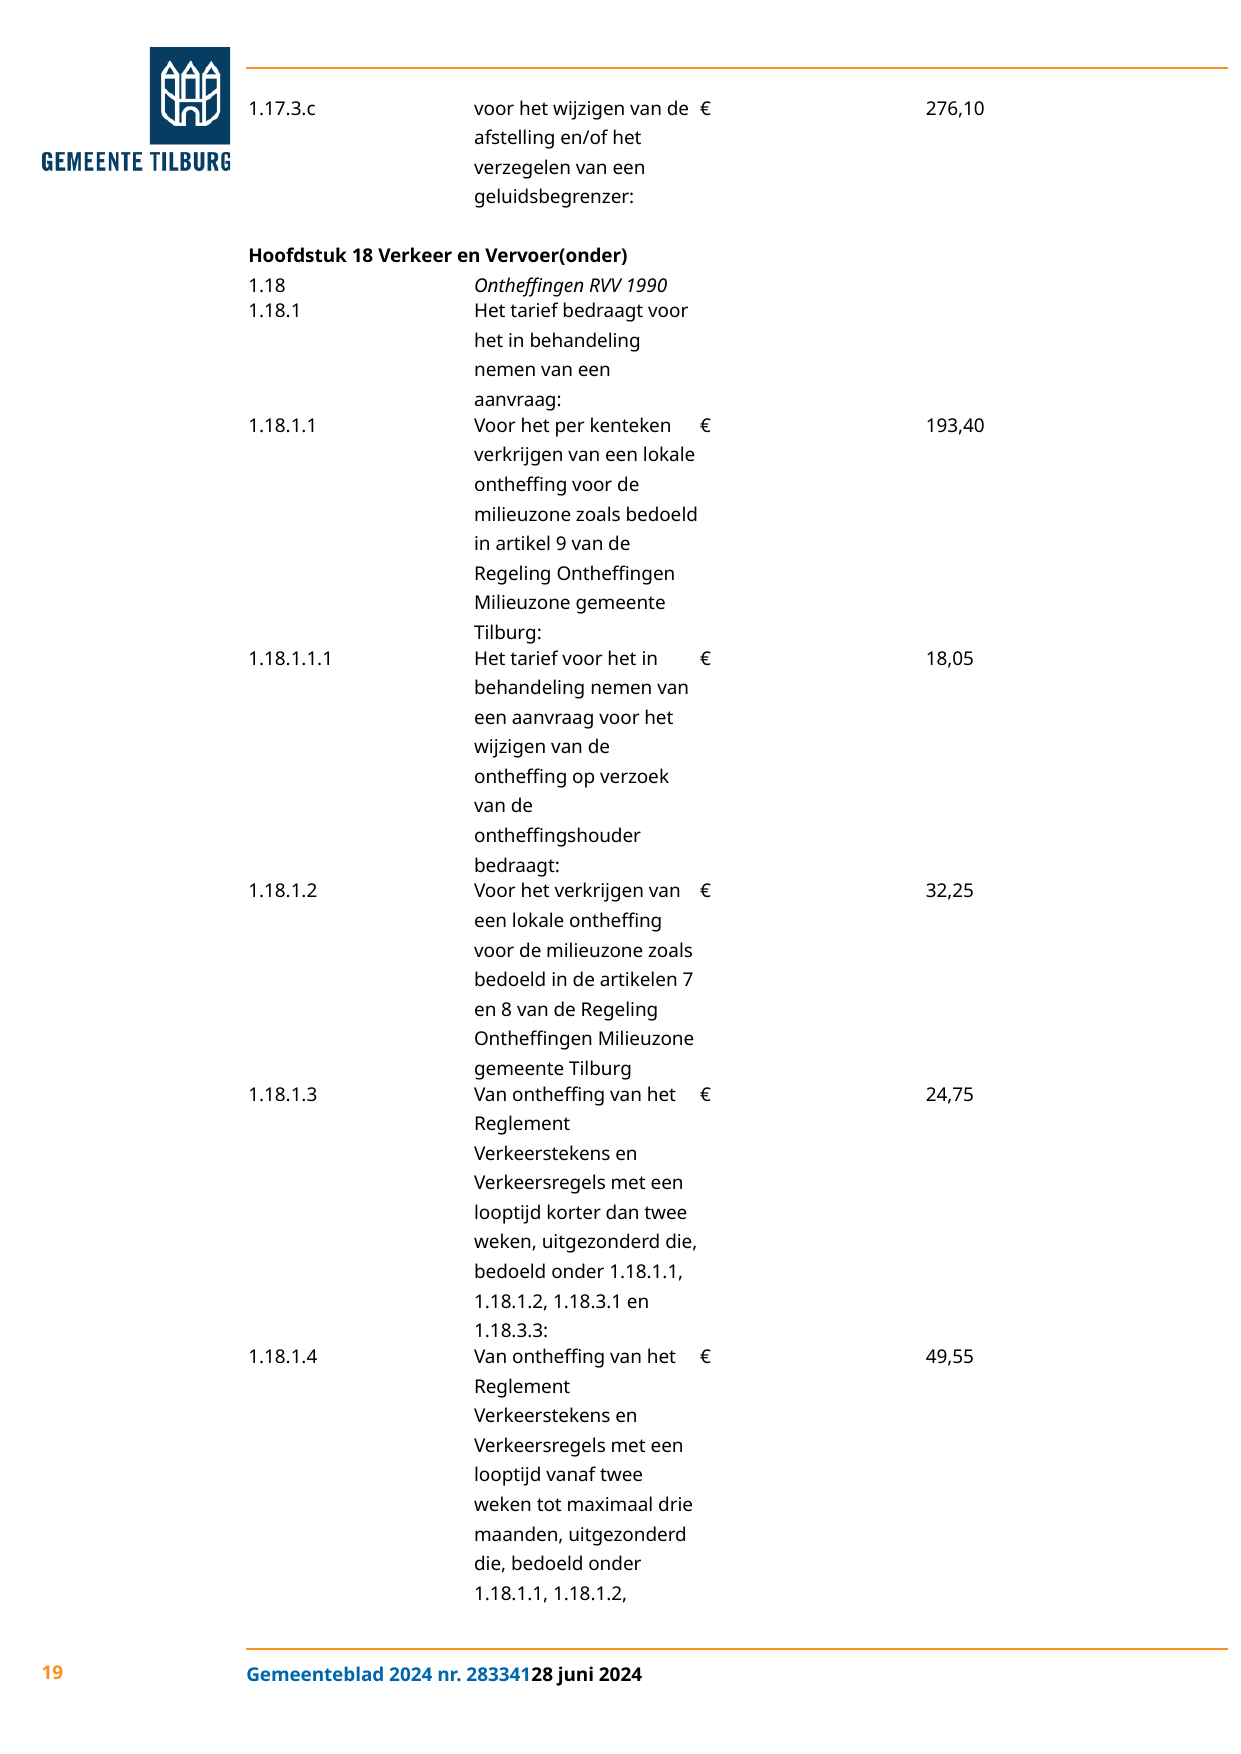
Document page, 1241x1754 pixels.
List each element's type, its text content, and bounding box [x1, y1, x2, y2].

table_cell € [700, 1081, 926, 1343]
table_cell € [700, 878, 926, 1081]
table_header [926, 272, 1152, 297]
table_cell 1.18.1.3 [248, 1081, 474, 1343]
table_cell Van ontheffing van het Reglement Verkeerstekens en Verkeersregels met een looptijd korter dan twee weken, uitgezonderd die, bedoeld onder 1.18.1.1, 1.18.1.2, 1.18.3.1 en 1.18.3.3: [474, 1081, 700, 1343]
table_cell € [700, 95, 926, 209]
table_cell 1.18.1.2 [248, 878, 474, 1081]
table_cell 1.17.3.c [248, 95, 474, 209]
text Hoofdstuk 18 Verkeer en Vervoer(onder) [248, 242, 1152, 268]
table_cell 18,05 [926, 645, 1152, 878]
table_header [700, 272, 926, 297]
table_cell 32,25 [926, 878, 1152, 1081]
table_cell € [700, 412, 926, 645]
table_cell Het tarief bedraagt voor het in behandeling nemen van een aanvraag: [474, 298, 700, 412]
table_cell 276,10 [926, 95, 1152, 209]
table_cell voor het wijzigen van de afstelling en/of het verzegelen van een geluidsbegrenzer: [474, 95, 700, 209]
table_cell 24,75 [926, 1081, 1152, 1343]
table_cell Het tarief voor het in behandeling nemen van een aanvraag voor het wijzigen van de ontheffing op verzoek van de ontheffingshouder bedraagt: [474, 645, 700, 878]
table_cell Van ontheffing van het Reglement Verkeerstekens en Verkeersregels met een looptijd vanaf twee weken tot maximaal drie maanden, uitgezonderd die, bedoeld onder 1.18.1.1, 1.18.1.2, [474, 1343, 700, 1606]
table_header Ontheffingen RVV 1990 [474, 272, 700, 297]
table_cell 1.18.1.1.1 [248, 645, 474, 878]
picture [41, 47, 231, 172]
table_cell 49,55 [926, 1343, 1152, 1606]
table_cell € [700, 645, 926, 878]
table_cell [926, 298, 1152, 412]
table_cell € [700, 1343, 926, 1606]
table_cell [700, 298, 926, 412]
table_cell Voor het verkrijgen van een lokale ontheffing voor de milieuzone zoals bedoeld in de artikelen 7 en 8 van de Regeling Ontheffingen Milieuzone gemeente Tilburg [474, 878, 700, 1081]
table_cell 1.18.1.4 [248, 1343, 474, 1606]
table_cell Voor het per kenteken verkrijgen van een lokale ontheffing voor de milieuzone zoals bedoeld in artikel 9 van de Regeling Ontheffingen Milieuzone gemeente Tilburg: [474, 412, 700, 645]
table_cell 193,40 [926, 412, 1152, 645]
table_cell 1.18.1.1 [248, 412, 474, 645]
table_header 1.18 [248, 272, 474, 297]
table_cell 1.18.1 [248, 298, 474, 412]
